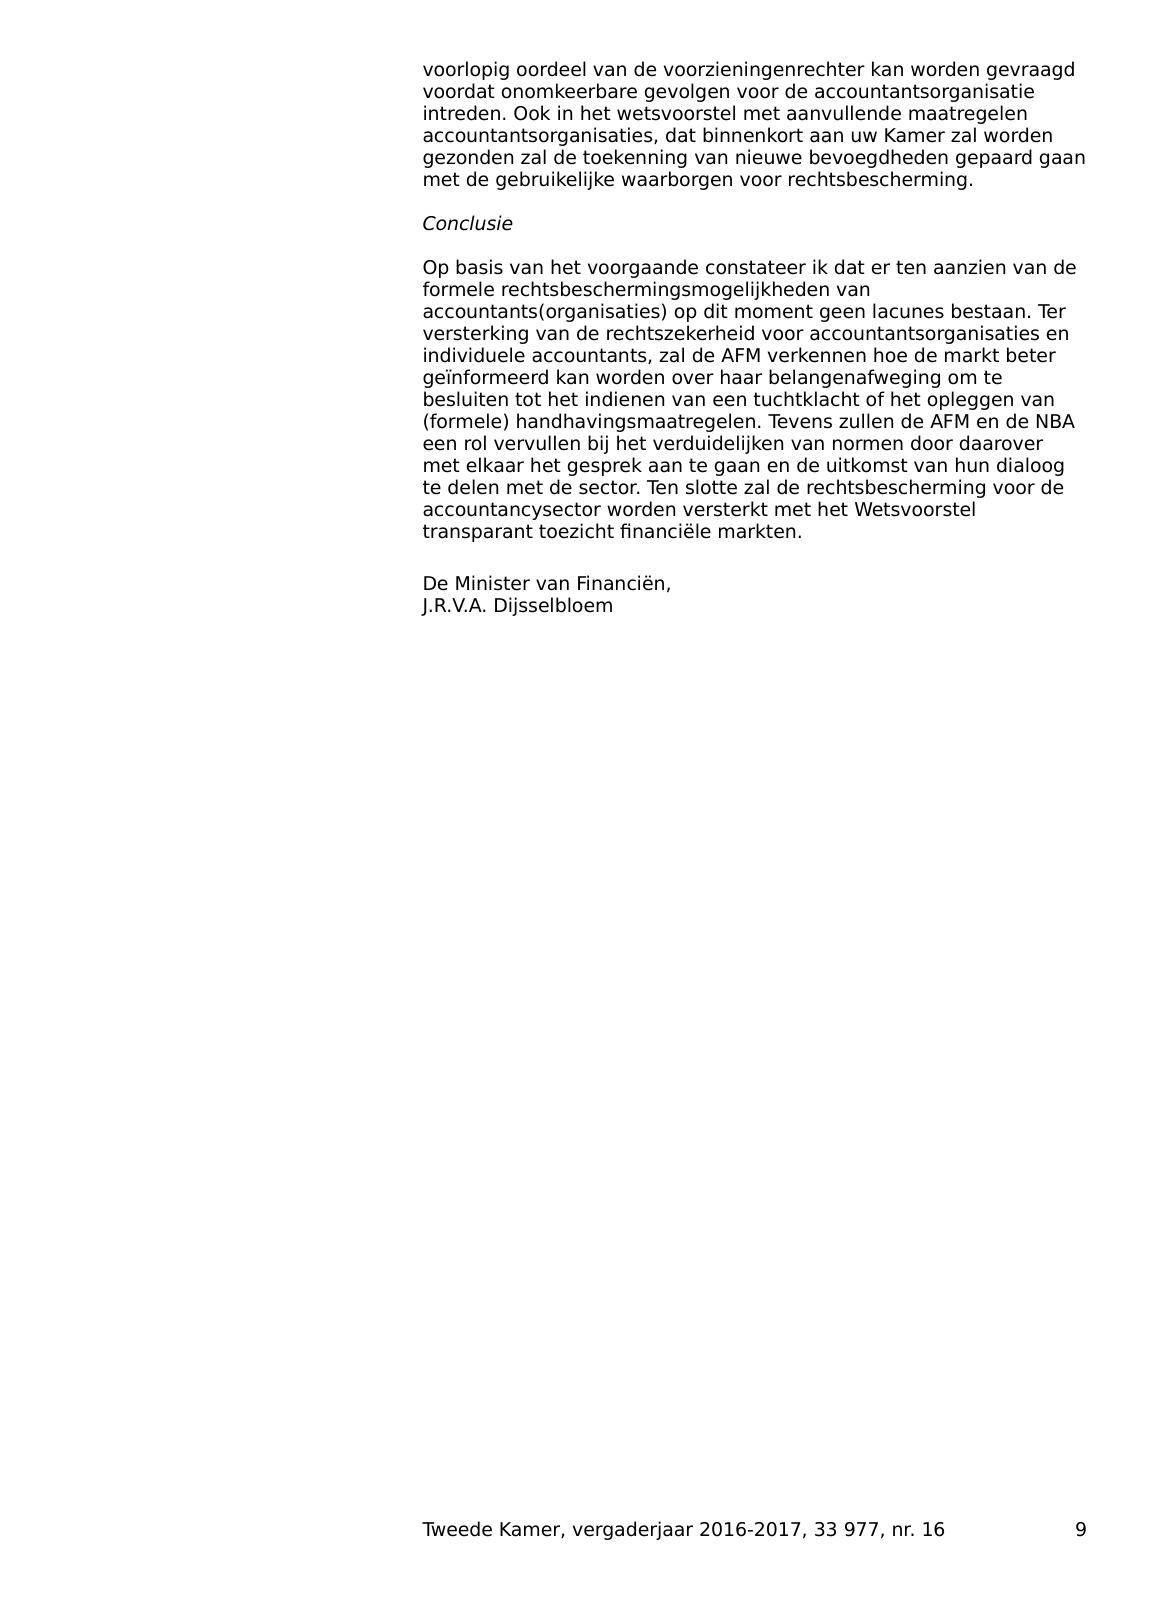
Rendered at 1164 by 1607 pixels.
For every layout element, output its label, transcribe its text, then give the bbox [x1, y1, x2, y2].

subtitle Conclusie [422, 213, 1087, 235]
text Op basis van het voorgaande constateer ik dat er ten aanzien van de formele rechtsbeschermingsmogelijkheden van accountants(organisaties) op dit moment geen lacunes bestaan. Ter versterking van de rechtszekerheid voor accountantsorganisaties en individuele accountants, zal de AFM verkennen hoe de markt beter geïnformeerd kan worden over haar belangenafweging om te besluiten tot het indienen van een tuchtklacht of het opleggen van (formele) handhavingsmaatregelen. Tevens zullen de AFM en de NBA een rol vervullen bij het verduidelijken van normen door daarover met elkaar het gesprek aan te gaan en de uitkomst van hun dialoog te delen met de sector. Ten slotte zal de rechtsbescherming voor de accountancysector worden versterkt met het Wetsvoorstel transparant toezicht financiële markten. [422, 257, 1087, 543]
text De Minister van Financiën, J.R.V.A. Dijsselbloem [422, 573, 1087, 617]
text voorlopig oordeel van de voorzieningenrechter kan worden gevraagd voordat onomkeerbare gevolgen voor de accountantsorganisatie intreden. Ook in het wetsvoorstel met aanvullende maatregelen accountantsorganisaties, dat binnenkort aan uw Kamer zal worden gezonden zal de toekenning van nieuwe bevoegdheden gepaard gaan met de gebruikelijke waarborgen voor rechtsbescherming. [422, 59, 1087, 191]
